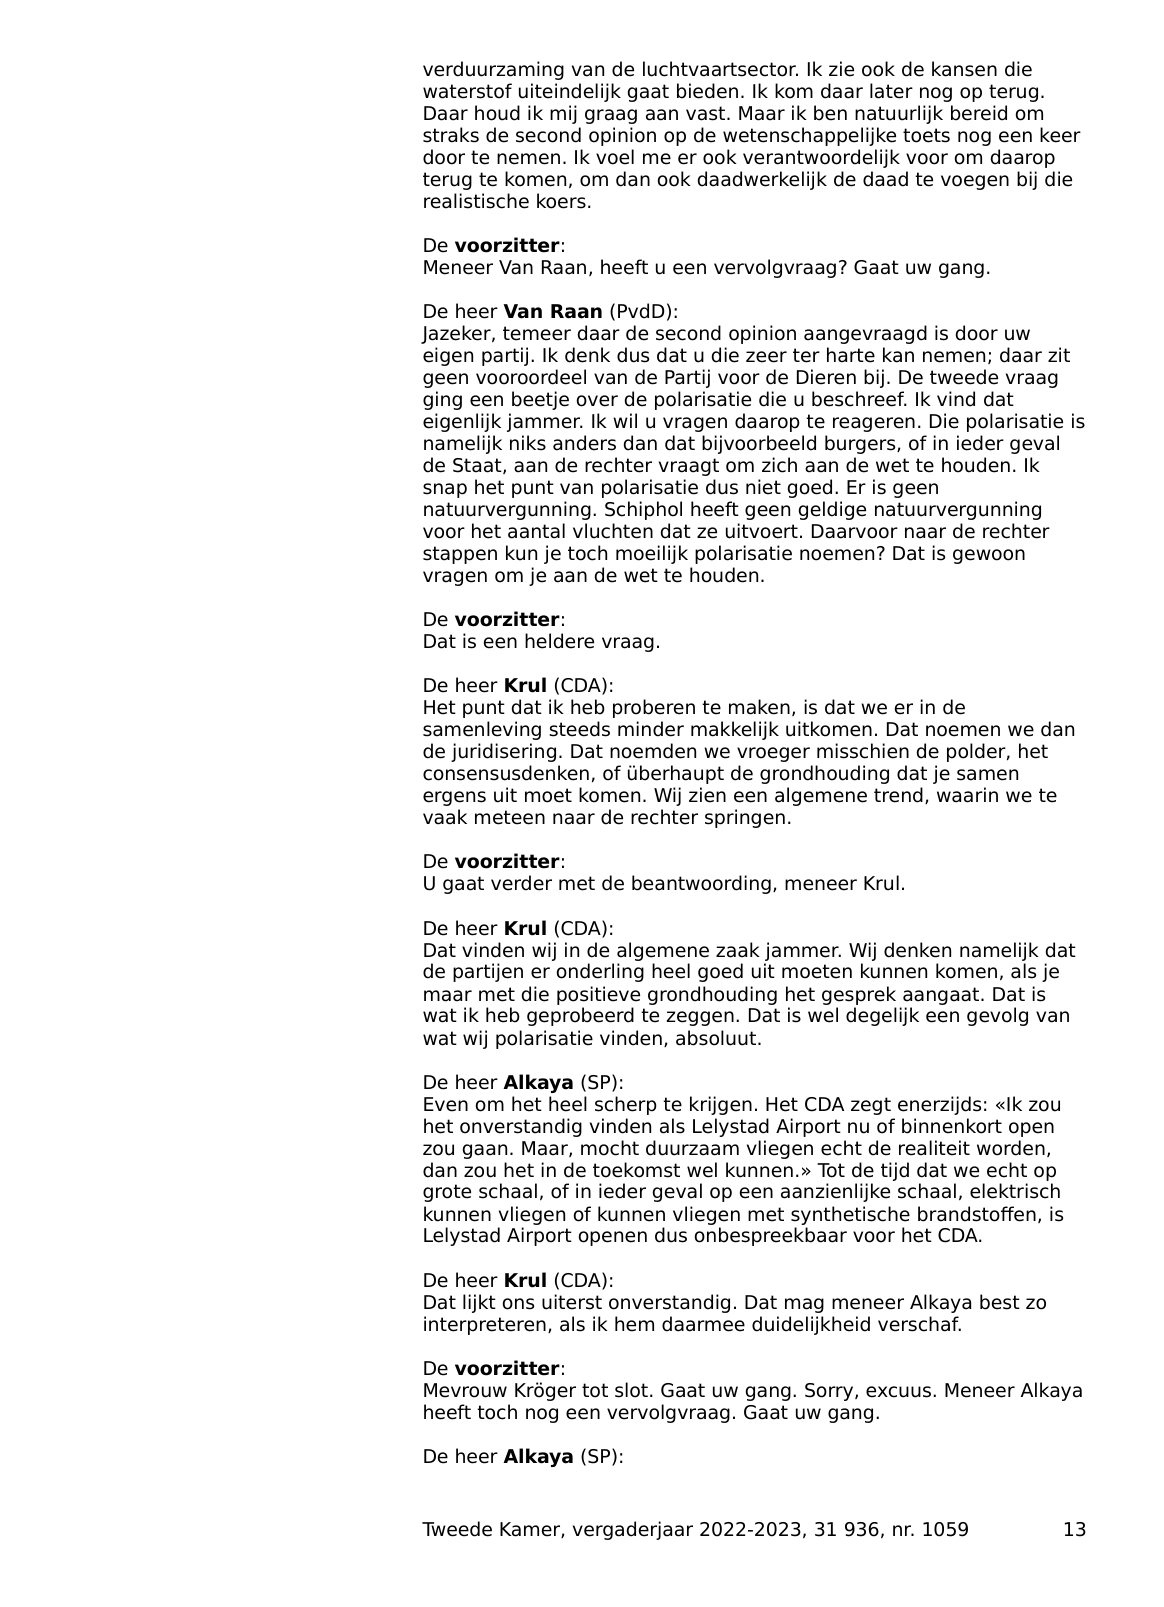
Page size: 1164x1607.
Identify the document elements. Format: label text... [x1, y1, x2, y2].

text Dat lijkt ons uiterst onverstandig. Dat mag meneer Alkaya best zo interpreteren, als ik hem daarmee duidelijkheid verschaf. [422, 1292, 1087, 1336]
text Dat is een heldere vraag. [422, 631, 1087, 653]
text De voorzitter: [422, 1358, 1087, 1380]
text verduurzaming van de luchtvaartsector. Ik zie ook de kansen die waterstof uiteindelijk gaat bieden. Ik kom daar later nog op terug. Daar houd ik mij graag aan vast. Maar ik ben natuurlijk bereid om straks de second opinion op de wetenschappelijke toets nog een keer door te nemen. Ik voel me er ook verantwoordelijk voor om daarop terug te komen, om dan ook daadwerkelijk de daad te voegen bij die realistische koers. [422, 59, 1087, 213]
text De voorzitter: [422, 851, 1087, 873]
text De heer Alkaya (SP): [422, 1072, 1087, 1093]
text De voorzitter: [422, 235, 1087, 257]
text De voorzitter: [422, 609, 1087, 631]
text Meneer Van Raan, heeft u een vervolgvraag? Gaat uw gang. [422, 257, 1087, 279]
text Mevrouw Kröger tot slot. Gaat uw gang. Sorry, excuus. Meneer Alkaya heeft toch nog een vervolgvraag. Gaat uw gang. [422, 1380, 1087, 1424]
text Het punt dat ik heb proberen te maken, is dat we er in de samenleving steeds minder makkelijk uitkomen. Dat noemen we dan de juridisering. Dat noemden we vroeger misschien de polder, het consensusdenken, of überhaupt de grondhouding dat je samen ergens uit moet komen. Wij zien een algemene trend, waarin we te vaak meteen naar de rechter springen. [422, 697, 1087, 829]
text U gaat verder met de beantwoording, meneer Krul. [422, 873, 1087, 895]
text De heer Krul (CDA): [422, 917, 1087, 939]
text De heer Alkaya (SP): [422, 1446, 1087, 1468]
text Even om het heel scherp te krijgen. Het CDA zegt enerzijds: «Ik zou het onverstandig vinden als Lelystad Airport nu of binnenkort open zou gaan. Maar, mocht duurzaam vliegen echt de realiteit worden, dan zou het in de toekomst wel kunnen.» Tot de tijd dat we echt op grote schaal, of in ieder geval op een aanzienlijke schaal, elektrisch kunnen vliegen of kunnen vliegen met synthetische brandstoffen, is Lelystad Airport openen dus onbespreekbaar voor het CDA. [422, 1093, 1087, 1247]
text De heer Krul (CDA): [422, 675, 1087, 697]
text De heer Krul (CDA): [422, 1269, 1087, 1292]
text De heer Van Raan (PvdD): [422, 301, 1087, 323]
text Jazeker, temeer daar de second opinion aangevraagd is door uw eigen partij. Ik denk dus dat u die zeer ter harte kan nemen; daar zit geen vooroordeel van de Partij voor de Dieren bij. De tweede vraag ging een beetje over de polarisatie die u beschreef. Ik vind dat eigenlijk jammer. Ik wil u vragen daarop te reageren. Die polarisatie is namelijk niks anders dan dat bijvoorbeeld burgers, of in ieder geval de Staat, aan de rechter vraagt om zich aan de wet te houden. Ik snap het punt van polarisatie dus niet goed. Er is geen natuurvergunning. Schiphol heeft geen geldige natuurvergunning voor het aantal vluchten dat ze uitvoert. Daarvoor naar de rechter stappen kun je toch moeilijk polarisatie noemen? Dat is gewoon vragen om je aan de wet te houden. [422, 323, 1087, 587]
text Dat vinden wij in de algemene zaak jammer. Wij denken namelijk dat de partijen er onderling heel goed uit moeten kunnen komen, als je maar met die positieve grondhouding het gesprek aangaat. Dat is wat ik heb geprobeerd te zeggen. Dat is wel degelijk een gevolg van wat wij polarisatie vinden, absoluut. [422, 939, 1087, 1049]
